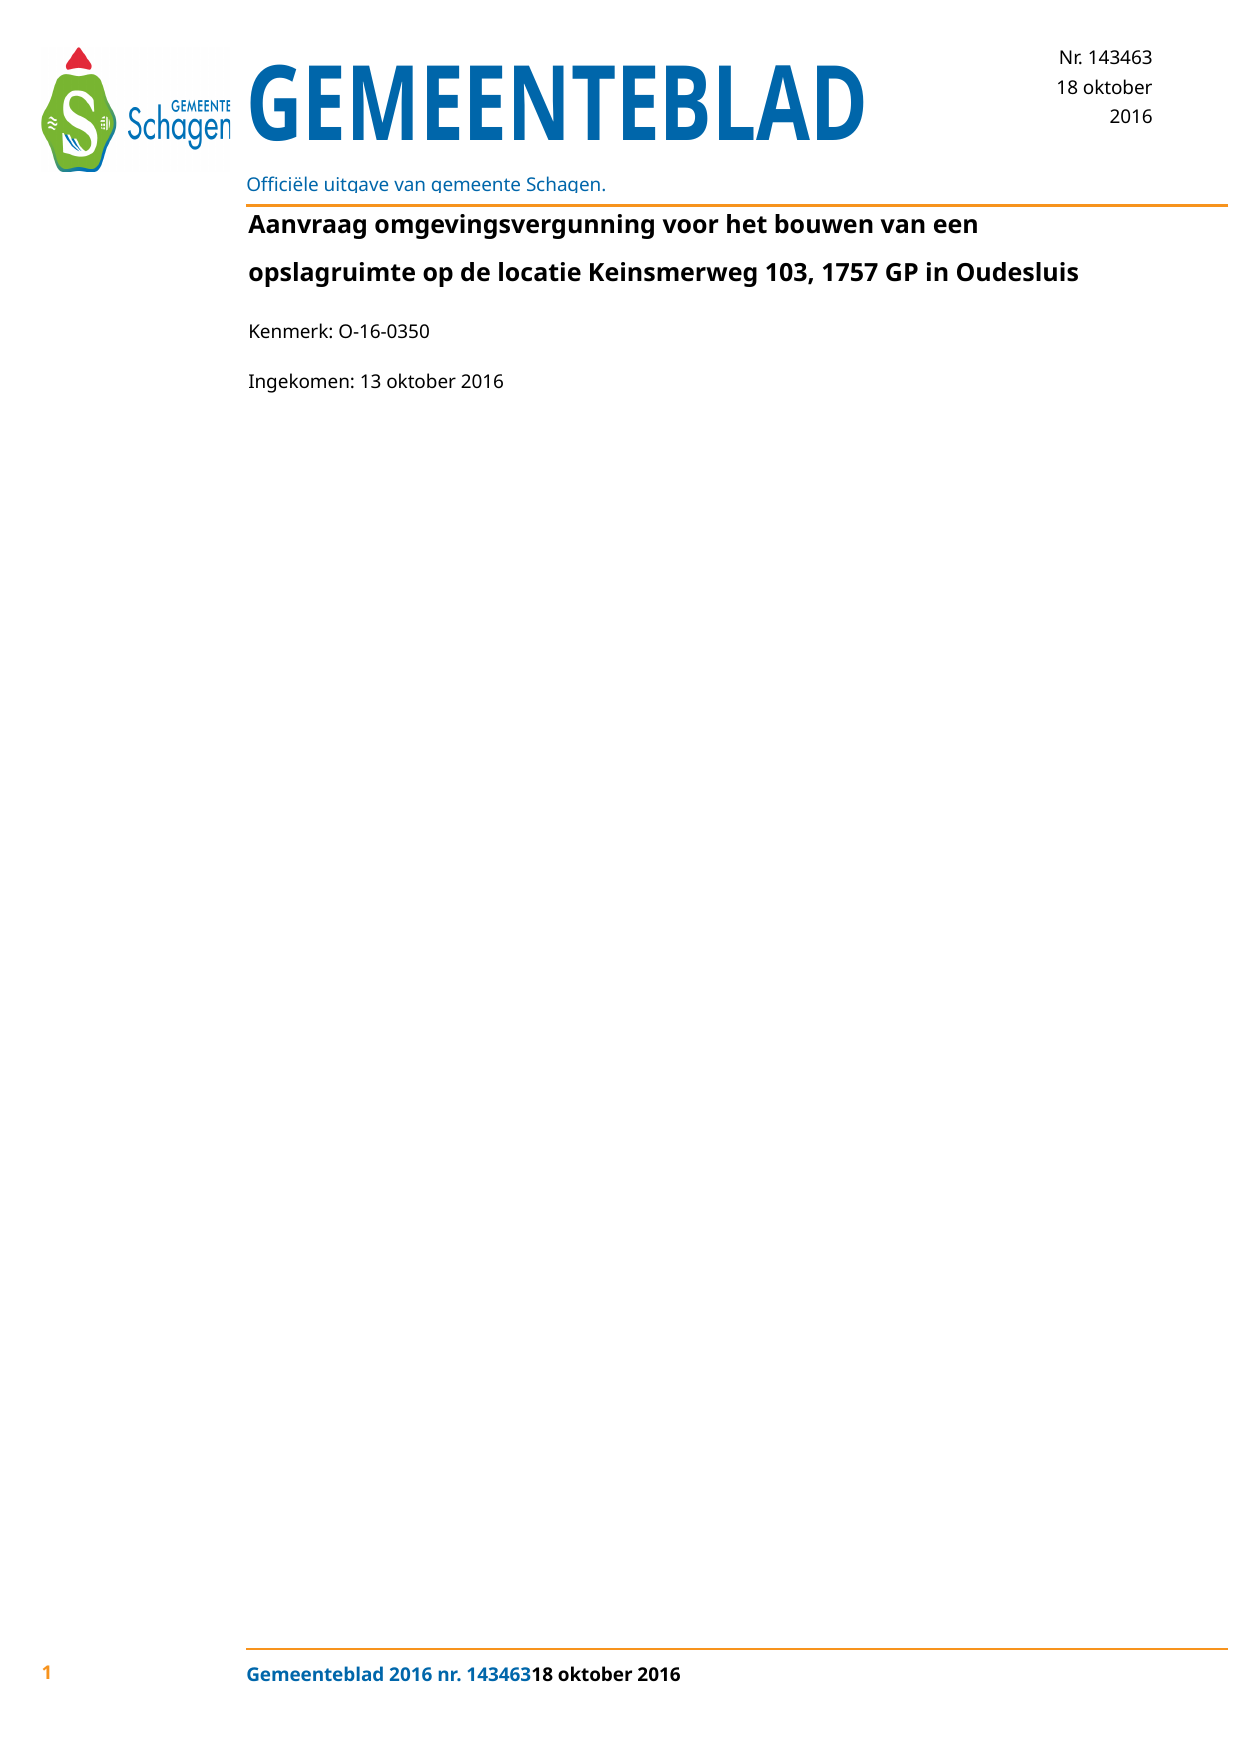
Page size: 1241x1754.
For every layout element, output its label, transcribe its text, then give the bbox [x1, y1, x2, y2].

picture [41, 47, 231, 172]
text Kenmerk: O-16-0350 [248, 318, 1152, 344]
text Aanvraag omgevingsvergunning voor het bouwen van een opslagruimte op de locatie Keinsmerweg 103, 1757 GP in Oudesluis [248, 207, 1152, 288]
text Ingekomen: 13 oktober 2016 [248, 368, 1152, 394]
